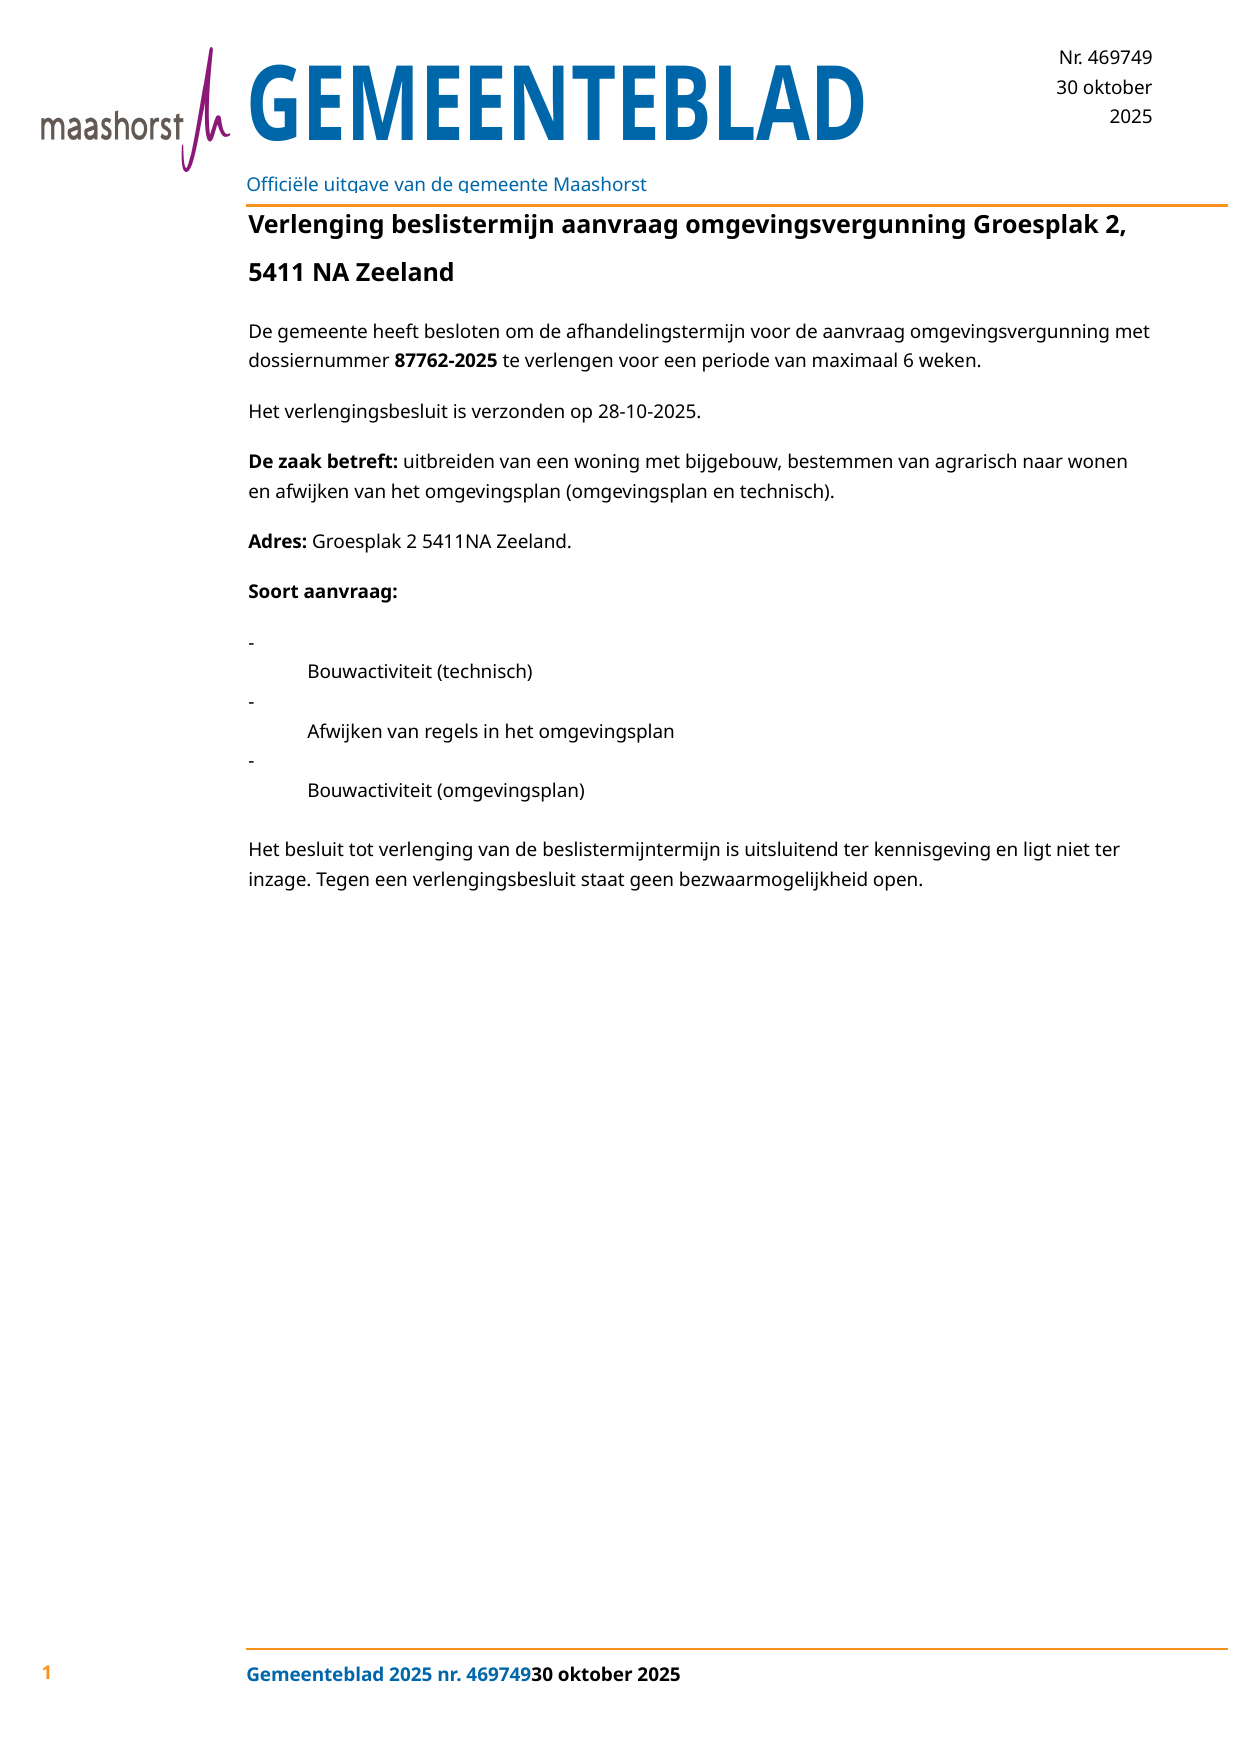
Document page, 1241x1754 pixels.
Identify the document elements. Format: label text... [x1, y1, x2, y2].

list Bouwactiviteit (omgevingsplan) [248, 777, 1152, 803]
text Het besluit tot verlenging van de beslistermijntermijn is uitsluitend ter kennisgeving en ligt niet ter inzage. Tegen een verlengingsbesluit staat geen bezwaarmogelijkheid open. [248, 836, 1152, 892]
text De zaak betreft: uitbreiden van een woning met bijgebouw, bestemmen van agrarisch naar wonen en afwijken van het omgevingsplan (omgevingsplan en technisch). [248, 448, 1152, 504]
text Adres: Groesplak 2 5411NA Zeeland. [248, 528, 1152, 554]
text Soort aanvraag: [248, 579, 1152, 604]
text De gemeente heeft besloten om de afhandelingstermijn voor de aanvraag omgevingsvergunning met dossiernummer 87762-2025 te verlengen voor een periode van maximaal 6 weken. [248, 318, 1152, 373]
text Verlenging beslistermijn aanvraag omgevingsvergunning Groesplak 2, 5411 NA Zeeland [248, 207, 1152, 288]
picture [41, 47, 231, 172]
list Bouwactiviteit (technisch) [248, 659, 1152, 684]
list Afwijken van regels in het omgevingsplan [248, 718, 1152, 744]
text Het verlengingsbesluit is verzonden op 28-10-2025. [248, 398, 1152, 424]
